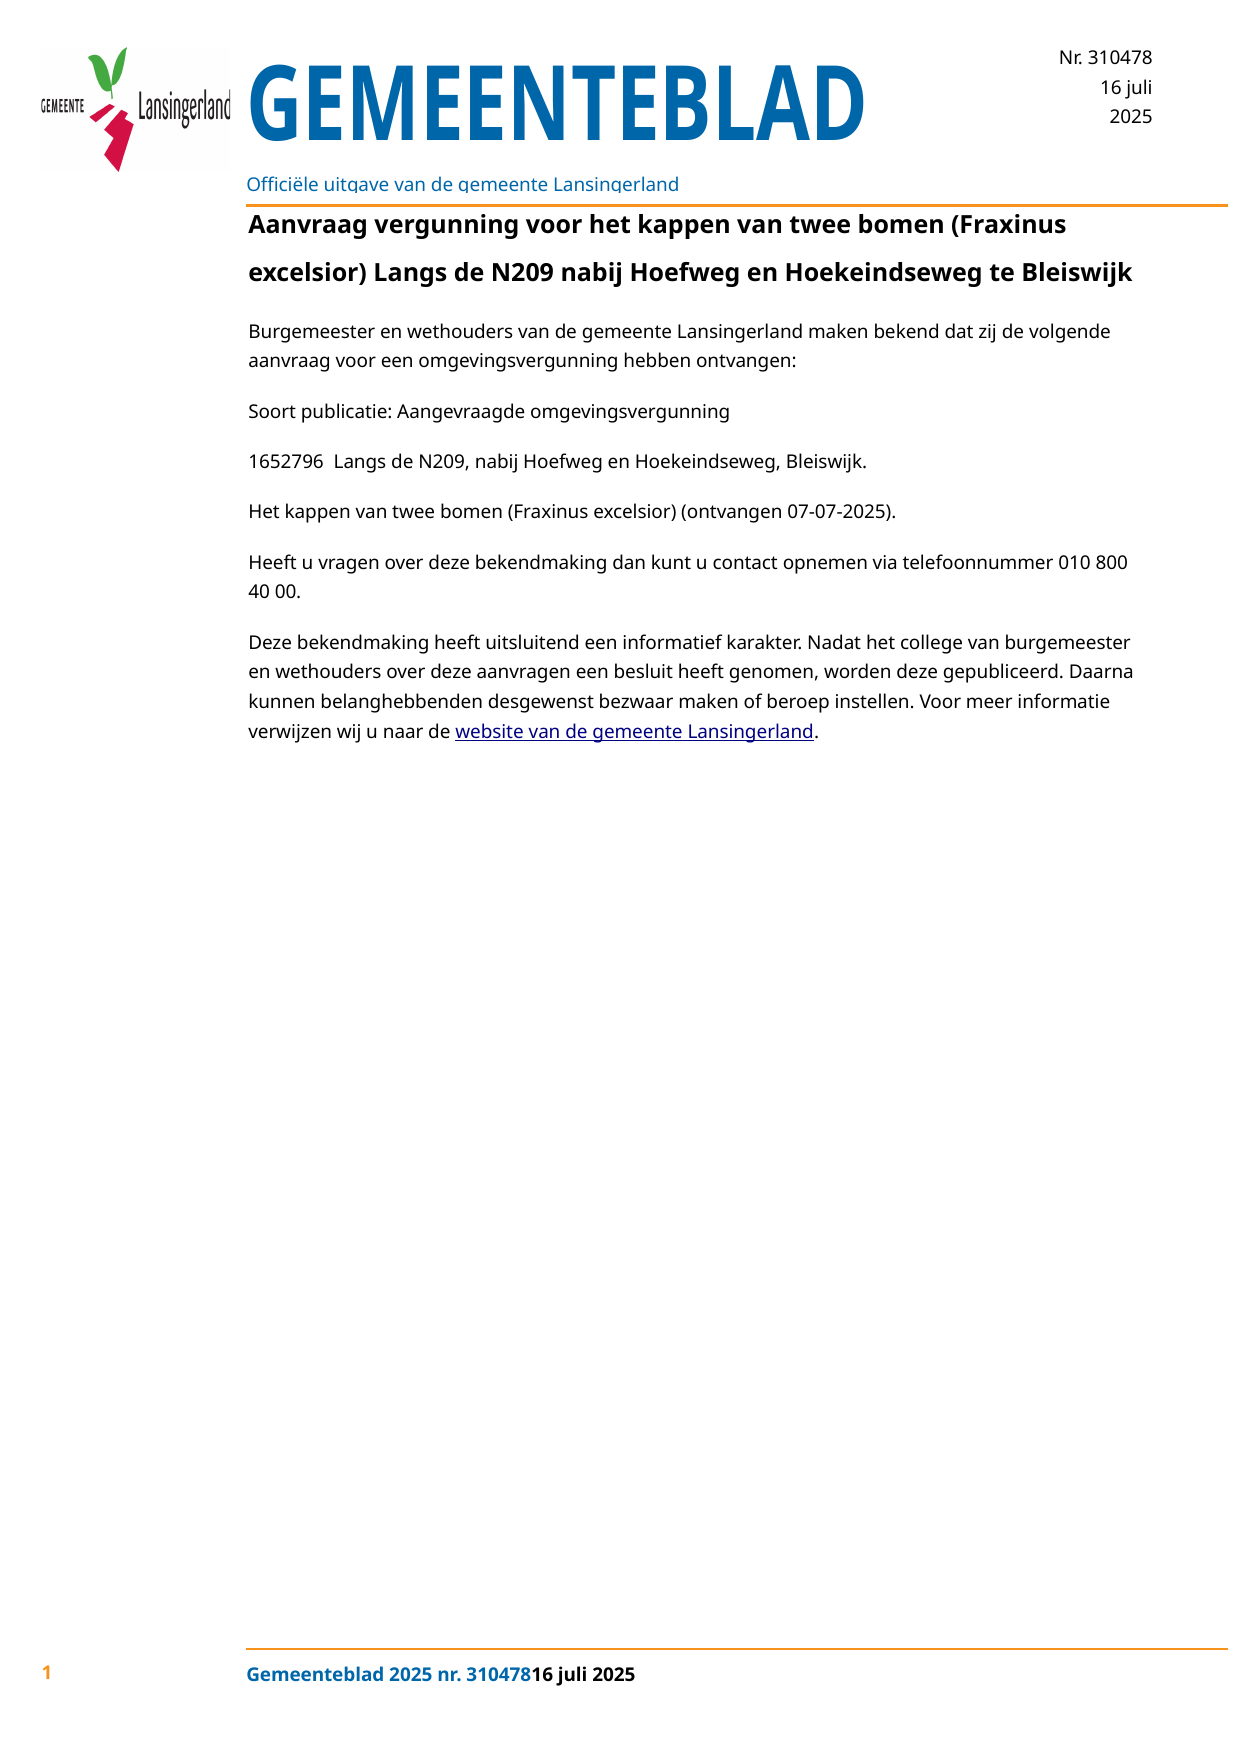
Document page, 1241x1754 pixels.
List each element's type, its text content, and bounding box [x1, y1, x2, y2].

picture [41, 47, 231, 172]
text 1652796 Langs de N209, nabij Hoefweg en Hoekeindseweg, Bleiswijk. [248, 448, 1152, 474]
text Het kappen van twee bomen (Fraxinus excelsior) (ontvangen 07-07-2025). [248, 499, 1152, 524]
text Aanvraag vergunning voor het kappen van twee bomen (Fraxinus excelsior) Langs de N209 nabij Hoefweg en Hoekeindseweg te Bleiswijk [248, 207, 1152, 288]
text Deze bekendmaking heeft uitsluitend een informatief karakter. Nadat het college van burgemeester en wethouders over deze aanvragen een besluit heeft genomen, worden deze gepubliceerd. Daarna kunnen belanghebbenden desgewenst bezwaar maken of beroep instellen. Voor meer informatie verwijzen wij u naar de website van de gemeente Lansingerland. [248, 629, 1152, 744]
text Heeft u vragen over deze bekendmaking dan kunt u contact opnemen via telefoonnummer 010 800 40 00. [248, 549, 1152, 604]
text Burgemeester en wethouders van de gemeente Lansingerland maken bekend dat zij de volgende aanvraag voor een omgevingsvergunning hebben ontvangen: [248, 318, 1152, 373]
text Soort publicatie: Aangevraagde omgevingsvergunning [248, 398, 1152, 424]
